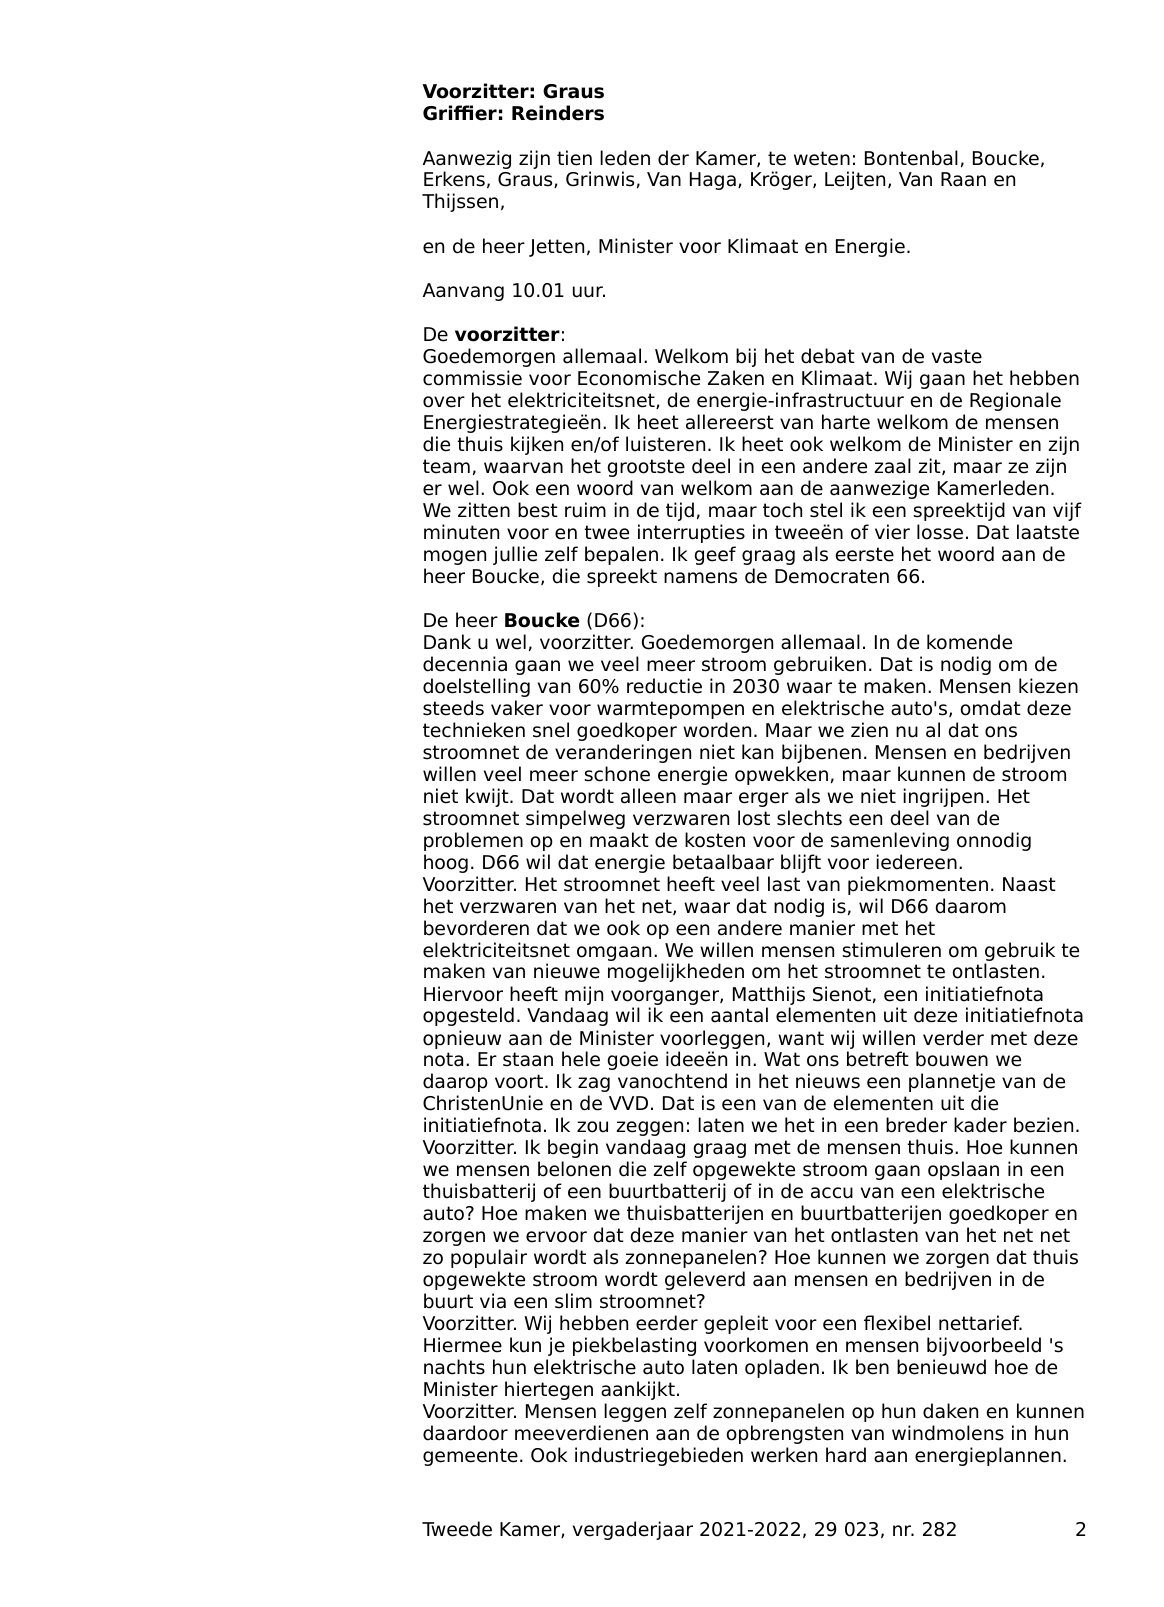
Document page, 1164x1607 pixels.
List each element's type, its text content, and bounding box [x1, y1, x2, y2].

text Aanwezig zijn tien leden der Kamer, te weten: Bontenbal, Boucke, Erkens, Graus, Grinwis, Van Haga, Kröger, Leijten, Van Raan en Thijssen, [422, 147, 1087, 213]
text Aanvang 10.01 uur. [422, 280, 1087, 302]
text Griffier: Reinders [422, 103, 1087, 125]
text Goedemorgen allemaal. Welkom bij het debat van de vaste commissie voor Economische Zaken en Klimaat. Wij gaan het hebben over het elektriciteitsnet, de energie-infrastructuur en de Regionale Energiestrategieën. Ik heet allereerst van harte welkom de mensen die thuis kijken en/of luisteren. Ik heet ook welkom de Minister en zijn team, waarvan het grootste deel in een andere zaal zit, maar ze zijn er wel. Ook een woord van welkom aan de aanwezige Kamerleden. [422, 346, 1087, 500]
text De heer Boucke (D66): [422, 610, 1087, 632]
text Voorzitter: Graus [422, 81, 1087, 103]
text Voorzitter. Wij hebben eerder gepleit voor een flexibel nettarief. Hiermee kun je piekbelasting voorkomen en mensen bijvoorbeeld 's nachts hun elektrische auto laten opladen. Ik ben benieuwd hoe de Minister hiertegen aankijkt. [422, 1313, 1087, 1401]
text Voorzitter. Mensen leggen zelf zonnepanelen op hun daken en kunnen daardoor meeverdienen aan de opbrengsten van windmolens in hun gemeente. Ook industriegebieden werken hard aan energieplannen. [422, 1401, 1087, 1467]
text en de heer Jetten, Minister voor Klimaat en Energie. [422, 236, 1087, 257]
text Voorzitter. Het stroomnet heeft veel last van piekmomenten. Naast het verzwaren van het net, waar dat nodig is, wil D66 daarom bevorderen dat we ook op een andere manier met het elektriciteitsnet omgaan. We willen mensen stimuleren om gebruik te maken van nieuwe mogelijkheden om het stroomnet te ontlasten. Hiervoor heeft mijn voorganger, Matthijs Sienot, een initiatiefnota opgesteld. Vandaag wil ik een aantal elementen uit deze initiatiefnota opnieuw aan de Minister voorleggen, want wij willen verder met deze nota. Er staan hele goeie ideeën in. Wat ons betreft bouwen we daarop voort. Ik zag vanochtend in het nieuws een plannetje van de ChristenUnie en de VVD. Dat is een van de elementen uit die initiatiefnota. Ik zou zeggen: laten we het in een breder kader bezien. [422, 873, 1087, 1137]
text We zitten best ruim in de tijd, maar toch stel ik een spreektijd van vijf minuten voor en twee interrupties in tweeën of vier losse. Dat laatste mogen jullie zelf bepalen. Ik geef graag als eerste het woord aan de heer Boucke, die spreekt namens de Democraten 66. [422, 500, 1087, 588]
text Dank u wel, voorzitter. Goedemorgen allemaal. In de komende decennia gaan we veel meer stroom gebruiken. Dat is nodig om de doelstelling van 60% reductie in 2030 waar te maken. Mensen kiezen steeds vaker voor warmtepompen en elektrische auto's, omdat deze technieken snel goedkoper worden. Maar we zien nu al dat ons stroomnet de veranderingen niet kan bijbenen. Mensen en bedrijven willen veel meer schone energie opwekken, maar kunnen de stroom niet kwijt. Dat wordt alleen maar erger als we niet ingrijpen. Het stroomnet simpelweg verzwaren lost slechts een deel van de problemen op en maakt de kosten voor de samenleving onnodig hoog. D66 wil dat energie betaalbaar blijft voor iedereen. [422, 632, 1087, 873]
text De voorzitter: [422, 324, 1087, 346]
text Voorzitter. Ik begin vandaag graag met de mensen thuis. Hoe kunnen we mensen belonen die zelf opgewekte stroom gaan opslaan in een thuisbatterij of een buurtbatterij of in de accu van een elektrische auto? Hoe maken we thuisbatterijen en buurtbatterijen goedkoper en zorgen we ervoor dat deze manier van het ontlasten van het net net zo populair wordt als zonnepanelen? Hoe kunnen we zorgen dat thuis opgewekte stroom wordt geleverd aan mensen en bedrijven in de buurt via een slim stroomnet? [422, 1137, 1087, 1313]
